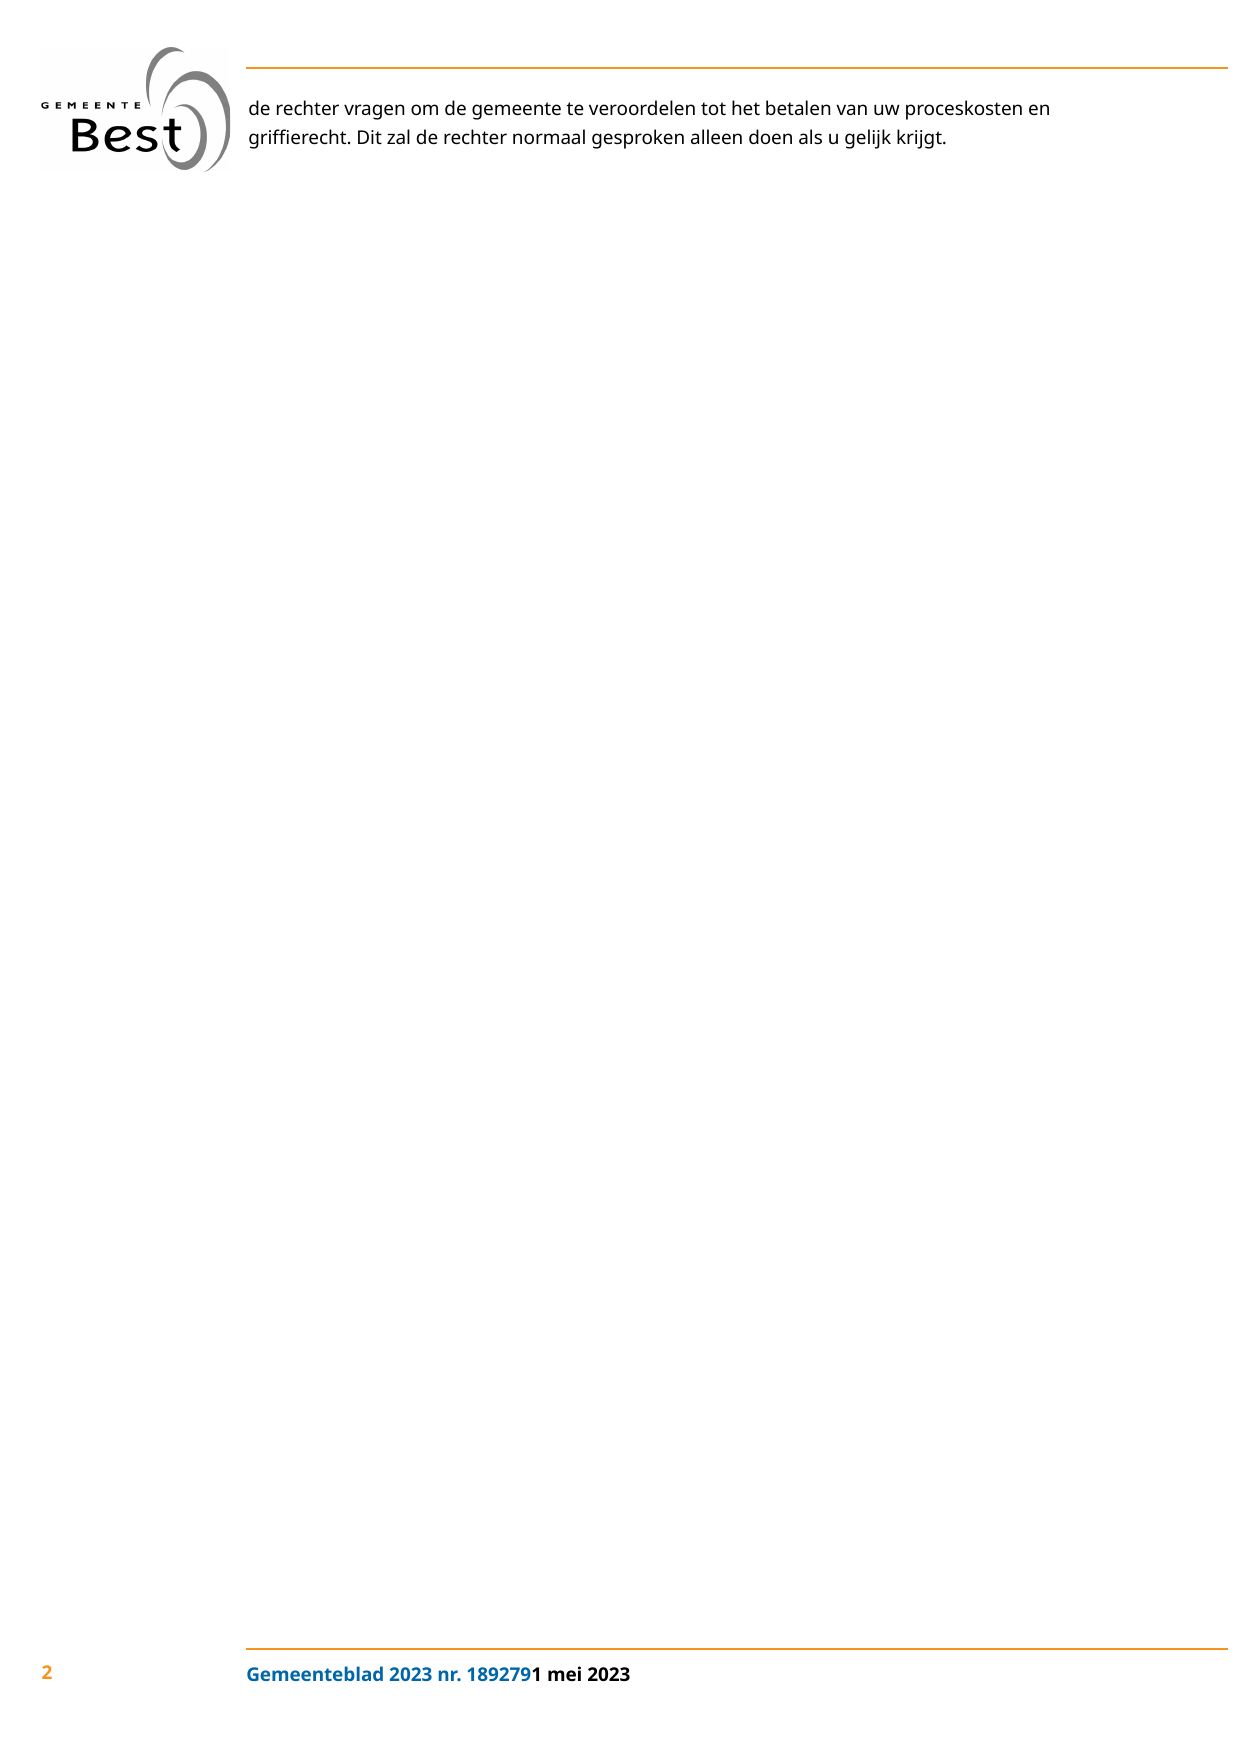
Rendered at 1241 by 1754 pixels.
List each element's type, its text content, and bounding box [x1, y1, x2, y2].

picture [41, 47, 231, 172]
text de rechter vragen om de gemeente te veroordelen tot het betalen van uw proceskosten en griffierecht. Dit zal de rechter normaal gesproken alleen doen als u gelijk krijgt. [248, 95, 1152, 150]
